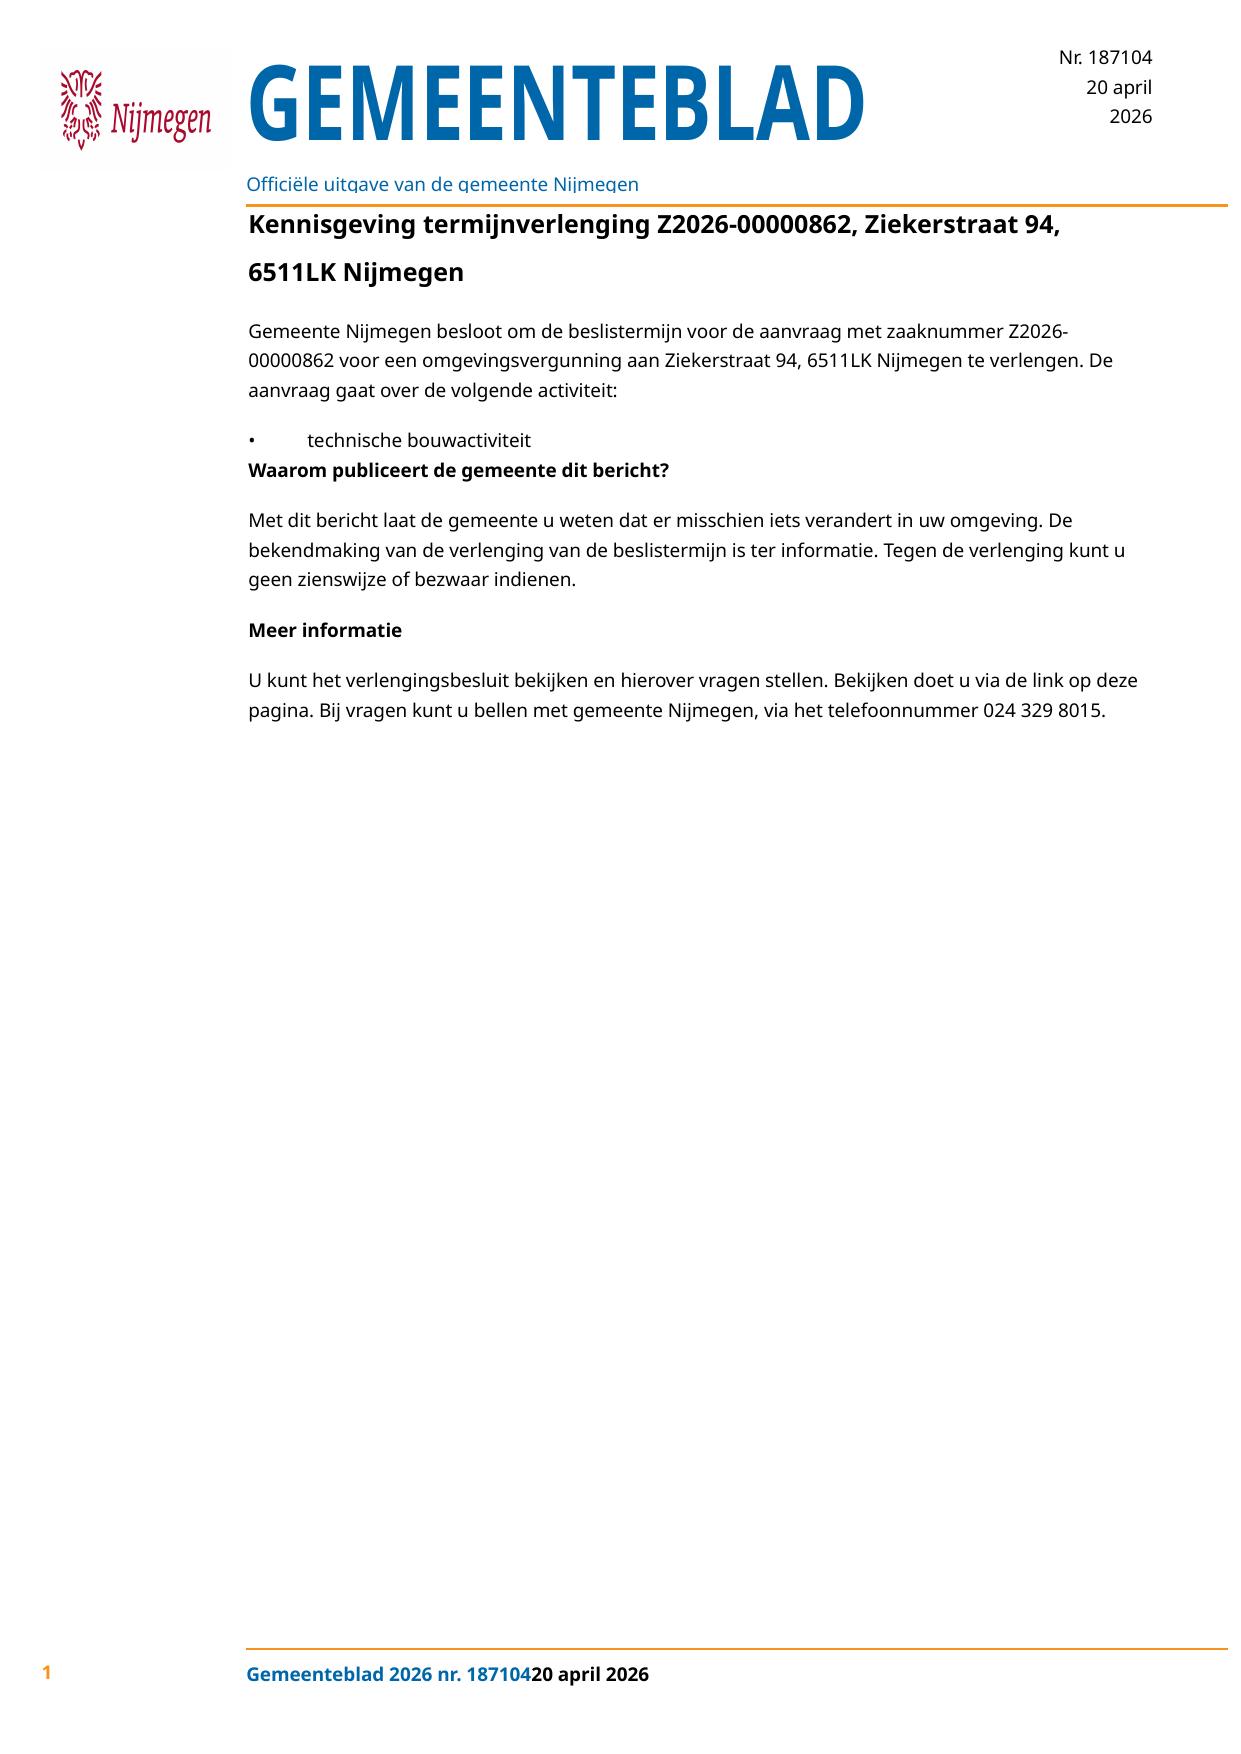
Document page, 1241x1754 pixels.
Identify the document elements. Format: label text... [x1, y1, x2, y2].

text Kennisgeving termijnverlenging Z2026-00000862, Ziekerstraat 94, 6511LK Nijmegen [248, 207, 1152, 288]
text Met dit bericht laat de gemeente u weten dat er misschien iets verandert in uw omgeving. De bekendmaking van de verlenging van de beslistermijn is ter informatie. Tegen de verlenging kunt u geen zienswijze of bezwaar indienen. [248, 507, 1152, 592]
list technische bouwactiviteit [248, 427, 1152, 453]
picture [41, 47, 231, 172]
text Gemeente Nijmegen besloot om de beslistermijn voor de aanvraag met zaaknummer Z2026-00000862 voor een omgevingsvergunning aan Ziekerstraat 94, 6511LK Nijmegen te verlengen. De aanvraag gaat over de volgende activiteit: [248, 318, 1152, 403]
text Meer informatie [248, 617, 1152, 643]
text Waarom publiceert de gemeente dit bericht? [248, 457, 1152, 483]
text U kunt het verlengingsbesluit bekijken en hierover vragen stellen. Bekijken doet u via de link op deze pagina. Bij vragen kunt u bellen met gemeente Nijmegen, via het telefoonnummer 024 329 8015. [248, 667, 1152, 723]
